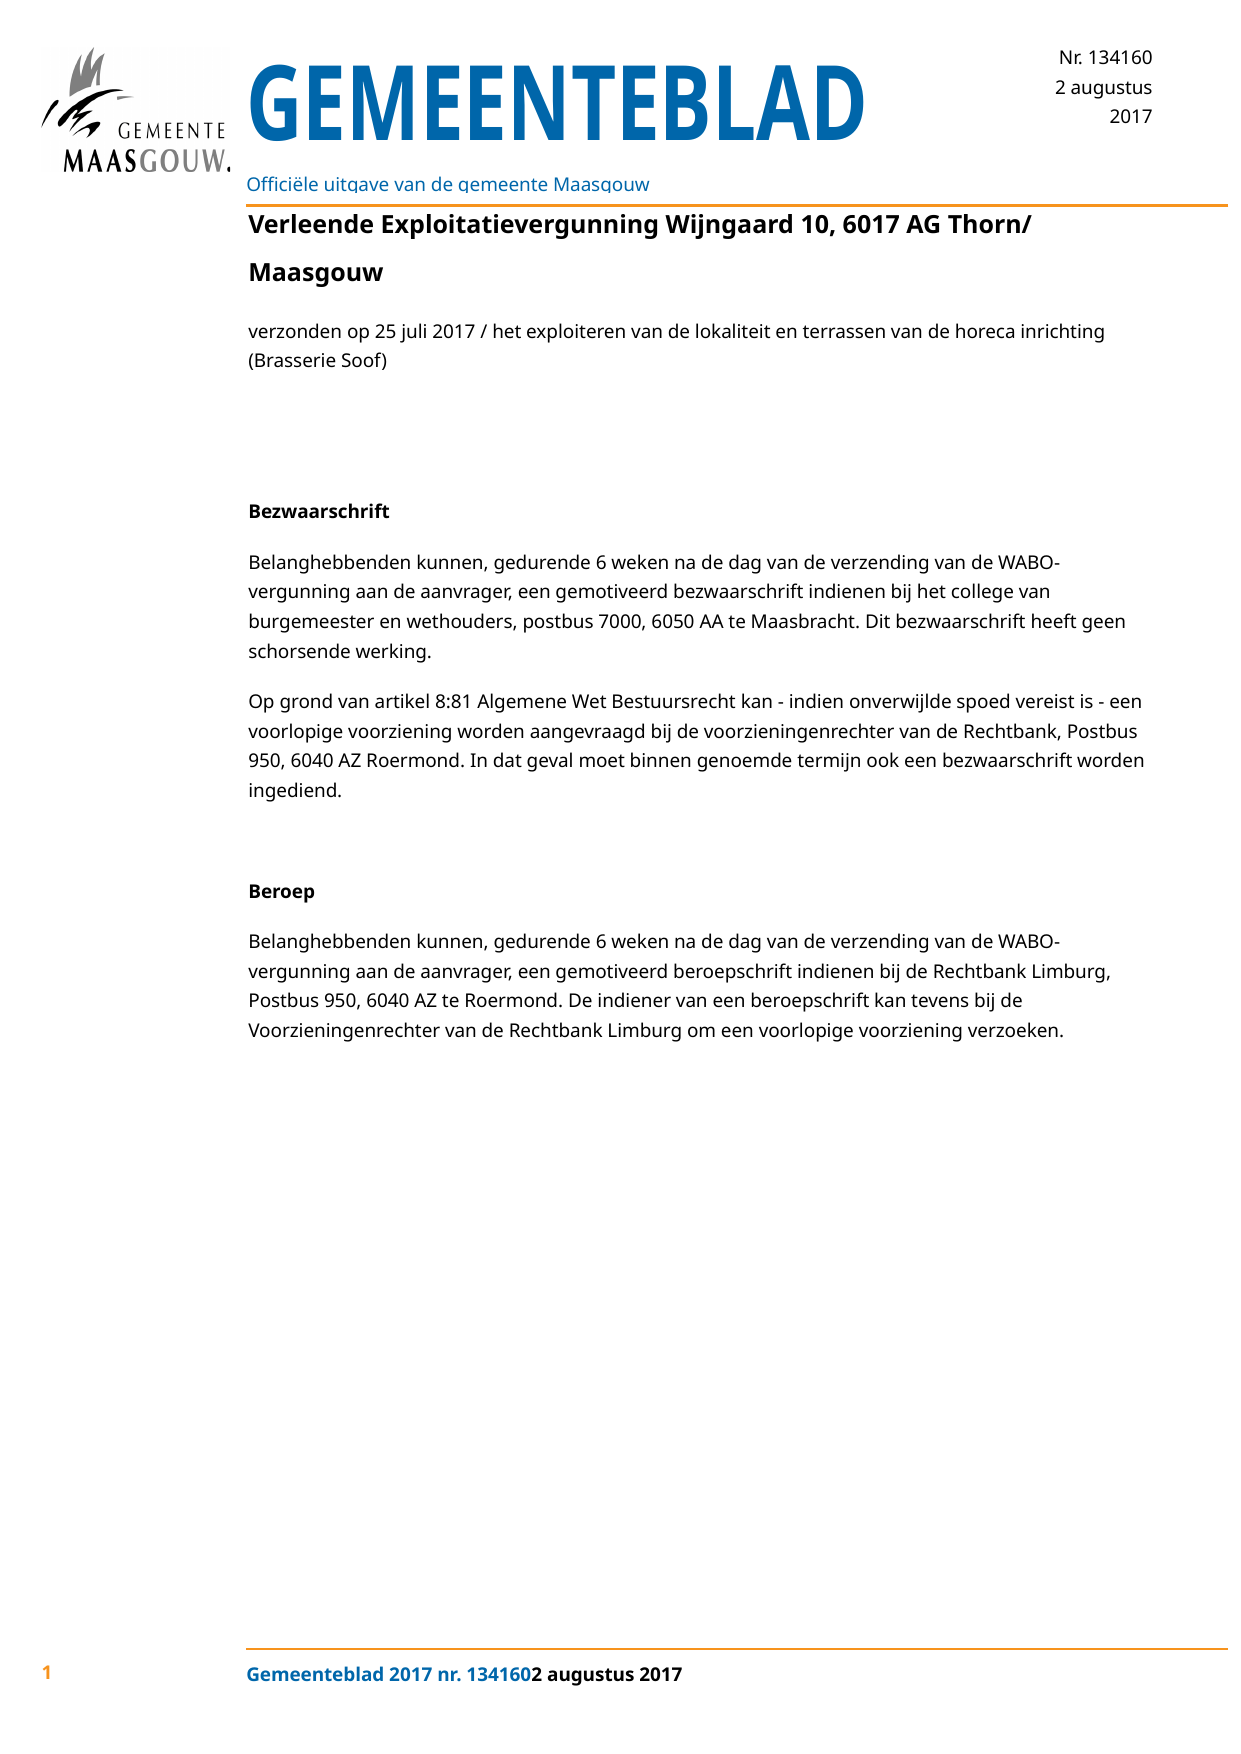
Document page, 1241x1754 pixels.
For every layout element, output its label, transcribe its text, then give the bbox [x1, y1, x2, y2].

picture [41, 47, 231, 172]
text Belanghebbenden kunnen, gedurende 6 weken na de dag van de verzending van de WABO-vergunning aan de aanvrager, een gemotiveerd bezwaarschrift indienen bij het college van burgemeester en wethouders, postbus 7000, 6050 AA te Maasbracht. Dit bezwaarschrift heeft geen schorsende werking. [248, 549, 1152, 664]
text verzonden op 25 juli 2017 / het exploiteren van de lokaliteit en terrassen van de horeca inrichting (Brasserie Soof) [248, 318, 1152, 373]
text Belanghebbenden kunnen, gedurende 6 weken na de dag van de verzending van de WABO-vergunning aan de aanvrager, een gemotiveerd beroepschrift indienen bij de Rechtbank Limburg, Postbus 950, 6040 AZ te Roermond. De indiener van een beroepschrift kan tevens bij de Voorzieningenrechter van de Rechtbank Limburg om een voorlopige voorziening verzoeken. [248, 928, 1152, 1043]
text Op grond van artikel 8:81 Algemene Wet Bestuursrecht kan - indien onverwijlde spoed vereist is - een voorlopige voorziening worden aangevraagd bij de voorzieningenrechter van de Rechtbank, Postbus 950, 6040 AZ Roermond. In dat geval moet binnen genoemde termijn ook een bezwaarschrift worden ingediend. [248, 688, 1152, 803]
text Bezwaarschrift [248, 499, 1152, 524]
text Verleende Exploitatievergunning Wijngaard 10, 6017 AG Thorn/ Maasgouw [248, 207, 1152, 288]
text Beroep [248, 878, 1152, 904]
